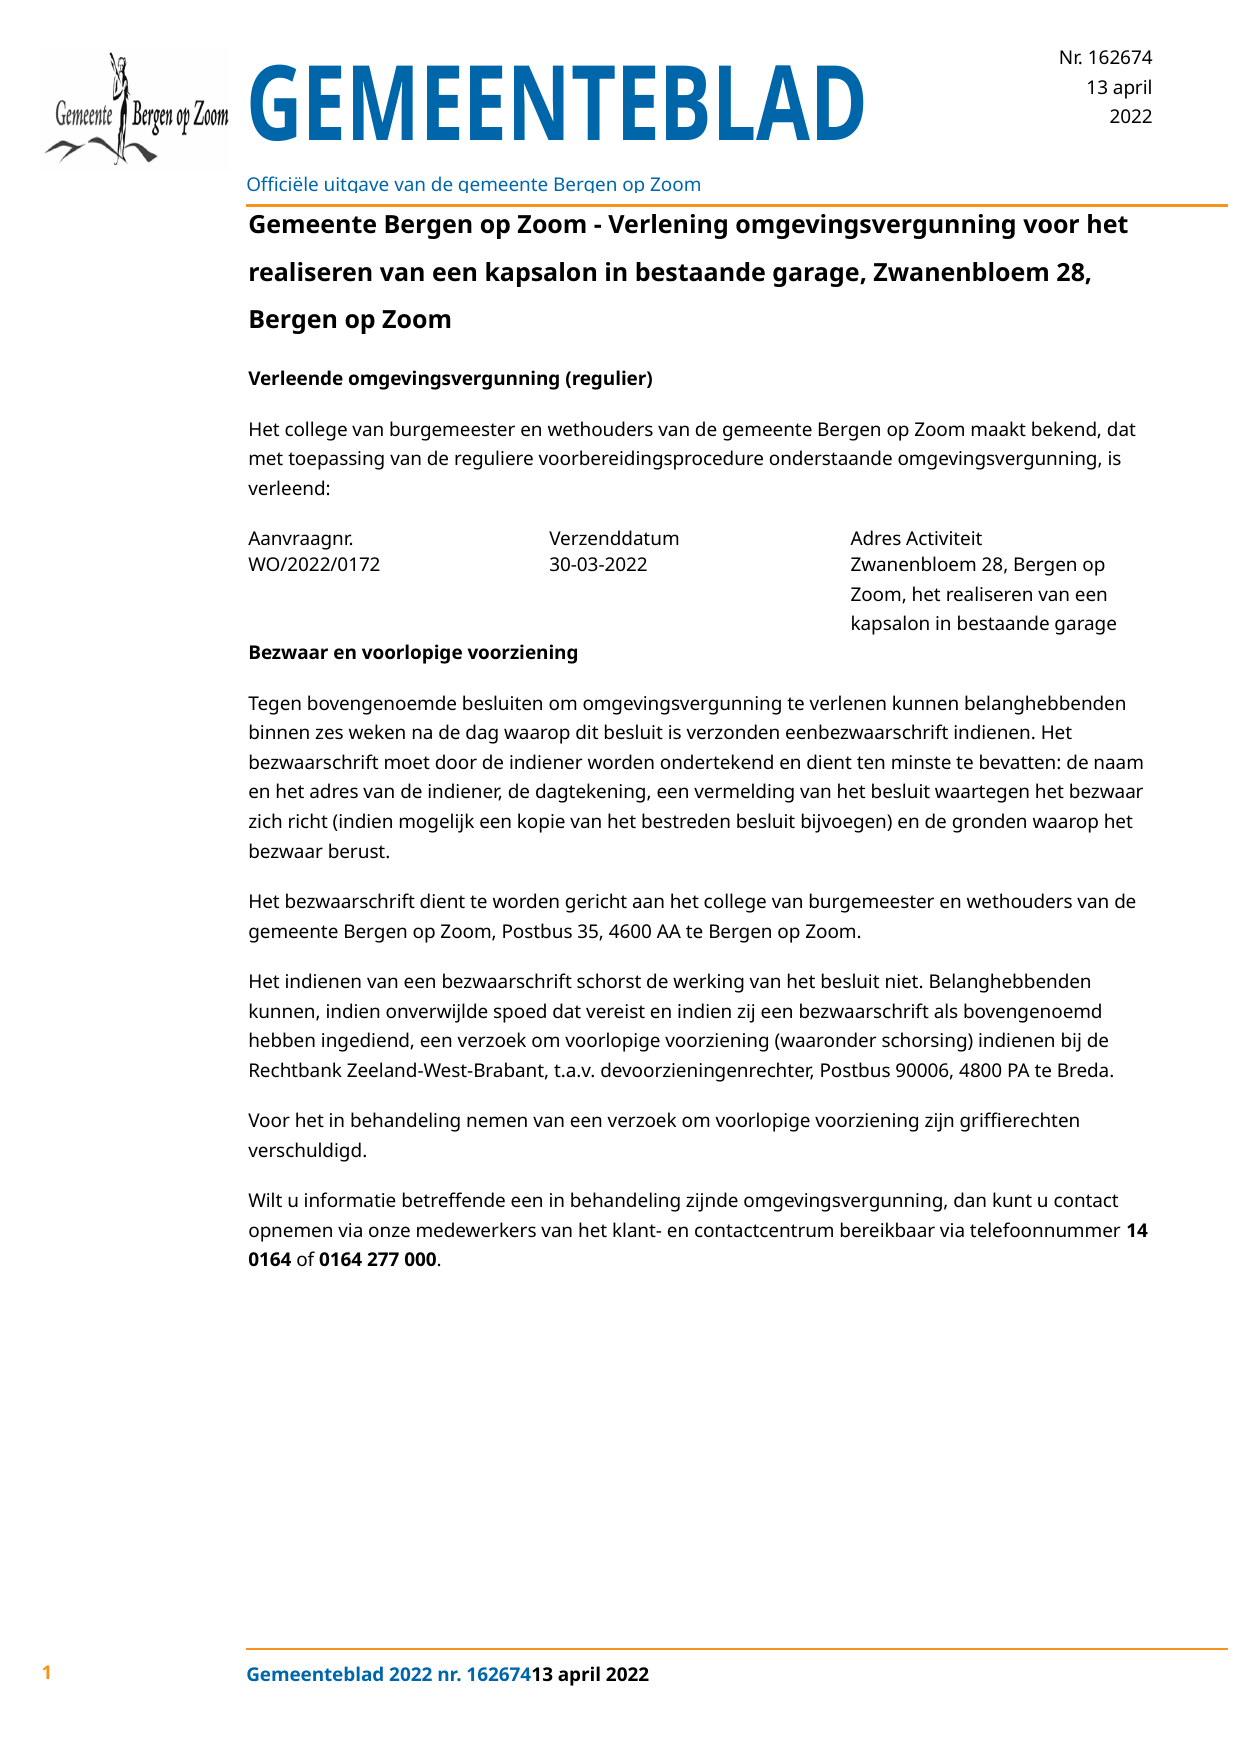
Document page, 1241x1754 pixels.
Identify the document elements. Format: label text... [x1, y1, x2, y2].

picture [41, 47, 231, 172]
text Bezwaar en voorlopige voorziening [248, 639, 1152, 665]
text Verleende omgevingsvergunning (regulier) [248, 366, 1152, 391]
text Tegen bovengenoemde besluiten om omgevingsvergunning te verlenen kunnen belanghebbenden binnen zes weken na de dag waarop dit besluit is verzonden eenbezwaarschrift indienen. Het bezwaarschrift moet door de indiener worden ondertekend en dient ten minste te bevatten: de naam en het adres van de indiener, de dagtekening, een vermelding van het besluit waartegen het bezwaar zich richt (indien mogelijk een kopie van het bestreden besluit bijvoegen) en de gronden waarop het bezwaar berust. [248, 690, 1152, 863]
text Gemeente Bergen op Zoom - Verlening omgevingsvergunning voor het realiseren van een kapsalon in bestaande garage, Zwanenbloem 28, Bergen op Zoom [248, 207, 1152, 336]
table_cell WO/2022/0172 [248, 551, 549, 636]
text Het bezwaarschrift dient te worden gericht aan het college van burgemeester en wethouders van de gemeente Bergen op Zoom, Postbus 35, 4600 AA te Bergen op Zoom. [248, 888, 1152, 943]
table_cell Zwanenbloem 28, Bergen op Zoom, het realiseren van een kapsalon in bestaande garage [850, 551, 1152, 636]
text Voor het in behandeling nemen van een verzoek om voorlopige voorziening zijn griffierechten verschuldigd. [248, 1107, 1152, 1163]
table_header Adres Activiteit [850, 526, 1152, 551]
text Het indienen van een bezwaarschrift schorst de werking van het besluit niet. Belanghebbenden kunnen, indien onverwijlde spoed dat vereist en indien zij een bezwaarschrift als bovengenoemd hebben ingediend, een verzoek om voorlopige voorziening (waaronder schorsing) indienen bij de Rechtbank Zeeland-West-Brabant, t.a.v. devoorzieningenrechter, Postbus 90006, 4800 PA te Breda. [248, 968, 1152, 1083]
table_header Aanvraagnr. [248, 526, 549, 551]
table_cell 30-03-2022 [549, 551, 850, 636]
text Wilt u informatie betreffende een in behandeling zijnde omgevingsvergunning, dan kunt u contact opnemen via onze medewerkers van het klant- en contactcentrum bereikbaar via telefoonnummer 14 0164 of 0164 277 000. [248, 1187, 1152, 1272]
text Het college van burgemeester en wethouders van de gemeente Bergen op Zoom maakt bekend, dat met toepassing van de reguliere voorbereidingsprocedure onderstaande omgevingsvergunning, is verleend: [248, 416, 1152, 501]
table_header Verzenddatum [549, 526, 850, 551]
